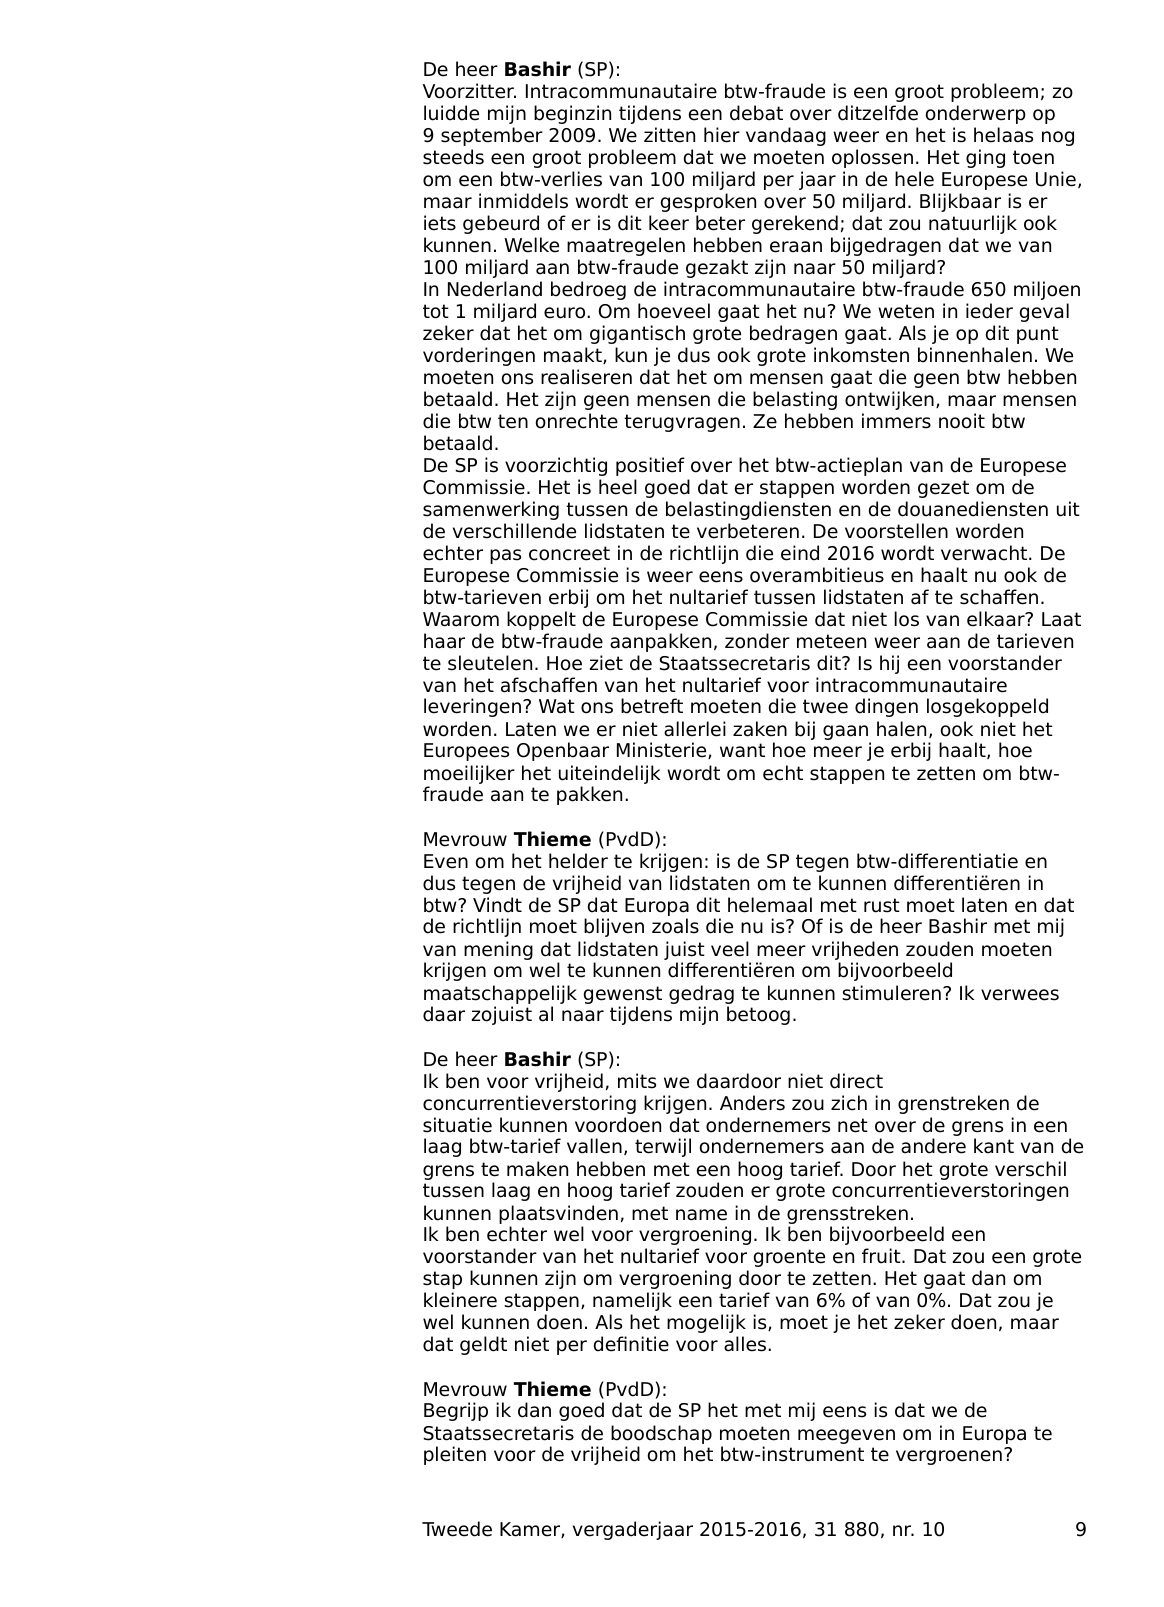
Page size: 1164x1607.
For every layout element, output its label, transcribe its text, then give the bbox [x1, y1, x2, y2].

text In Nederland bedroeg de intracommunautaire btw-fraude 650 miljoen tot 1 miljard euro. Om hoeveel gaat het nu? We weten in ieder geval zeker dat het om gigantisch grote bedragen gaat. Als je op dit punt vorderingen maakt, kun je dus ook grote inkomsten binnenhalen. We moeten ons realiseren dat het om mensen gaat die geen btw hebben betaald. Het zijn geen mensen die belasting ontwijken, maar mensen die btw ten onrechte terugvragen. Ze hebben immers nooit btw betaald. [422, 279, 1087, 455]
text Mevrouw Thieme (PvdD): [422, 1378, 1087, 1400]
text Mevrouw Thieme (PvdD): [422, 828, 1087, 851]
text Even om het helder te krijgen: is de SP tegen btw-differentiatie en dus tegen de vrijheid van lidstaten om te kunnen differentiëren in btw? Vindt de SP dat Europa dit helemaal met rust moet laten en dat de richtlijn moet blijven zoals die nu is? Of is de heer Bashir met mij van mening dat lidstaten juist veel meer vrijheden zouden moeten krijgen om wel te kunnen differentiëren om bijvoorbeeld maatschappelijk gewenst gedrag te kunnen stimuleren? Ik verwees daar zojuist al naar tijdens mijn betoog. [422, 851, 1087, 1026]
text Ik ben echter wel voor vergroening. Ik ben bijvoorbeeld een voorstander van het nultarief voor groente en fruit. Dat zou een grote stap kunnen zijn om vergroening door te zetten. Het gaat dan om kleinere stappen, namelijk een tarief van 6% of van 0%. Dat zou je wel kunnen doen. Als het mogelijk is, moet je het zeker doen, maar dat geldt niet per definitie voor alles. [422, 1224, 1087, 1356]
text Ik ben voor vrijheid, mits we daardoor niet direct concurrentieverstoring krijgen. Anders zou zich in grenstreken de situatie kunnen voordoen dat ondernemers net over de grens in een laag btw-tarief vallen, terwijl ondernemers aan de andere kant van de grens te maken hebben met een hoog tarief. Door het grote verschil tussen laag en hoog tarief zouden er grote concurrentieverstoringen kunnen plaatsvinden, met name in de grensstreken. [422, 1071, 1087, 1224]
text De heer Bashir (SP): [422, 59, 1087, 81]
text De heer Bashir (SP): [422, 1048, 1087, 1071]
text Begrijp ik dan goed dat de SP het met mij eens is dat we de Staatssecretaris de boodschap moeten meegeven om in Europa te pleiten voor de vrijheid om het btw-instrument te vergroenen? [422, 1400, 1087, 1466]
text Voorzitter. Intracommunautaire btw-fraude is een groot probleem; zo luidde mijn beginzin tijdens een debat over ditzelfde onderwerp op 9 september 2009. We zitten hier vandaag weer en het is helaas nog steeds een groot probleem dat we moeten oplossen. Het ging toen om een btw-verlies van 100 miljard per jaar in de hele Europese Unie, maar inmiddels wordt er gesproken over 50 miljard. Blijkbaar is er iets gebeurd of er is dit keer beter gerekend; dat zou natuurlijk ook kunnen. Welke maatregelen hebben eraan bijgedragen dat we van 100 miljard aan btw-fraude gezakt zijn naar 50 miljard? [422, 81, 1087, 279]
text De SP is voorzichtig positief over het btw-actieplan van de Europese Commissie. Het is heel goed dat er stappen worden gezet om de samenwerking tussen de belastingdiensten en de douanediensten uit de verschillende lidstaten te verbeteren. De voorstellen worden echter pas concreet in de richtlijn die eind 2016 wordt verwacht. De Europese Commissie is weer eens overambitieus en haalt nu ook de btw-tarieven erbij om het nultarief tussen lidstaten af te schaffen. Waarom koppelt de Europese Commissie dat niet los van elkaar? Laat haar de btw-fraude aanpakken, zonder meteen weer aan de tarieven te sleutelen. Hoe ziet de Staatssecretaris dit? Is hij een voorstander van het afschaffen van het nultarief voor intracommunautaire leveringen? Wat ons betreft moeten die twee dingen losgekoppeld worden. Laten we er niet allerlei zaken bij gaan halen, ook niet het Europees Openbaar Ministerie, want hoe meer je erbij haalt, hoe moeilijker het uiteindelijk wordt om echt stappen te zetten om btw-fraude aan te pakken. [422, 455, 1087, 806]
